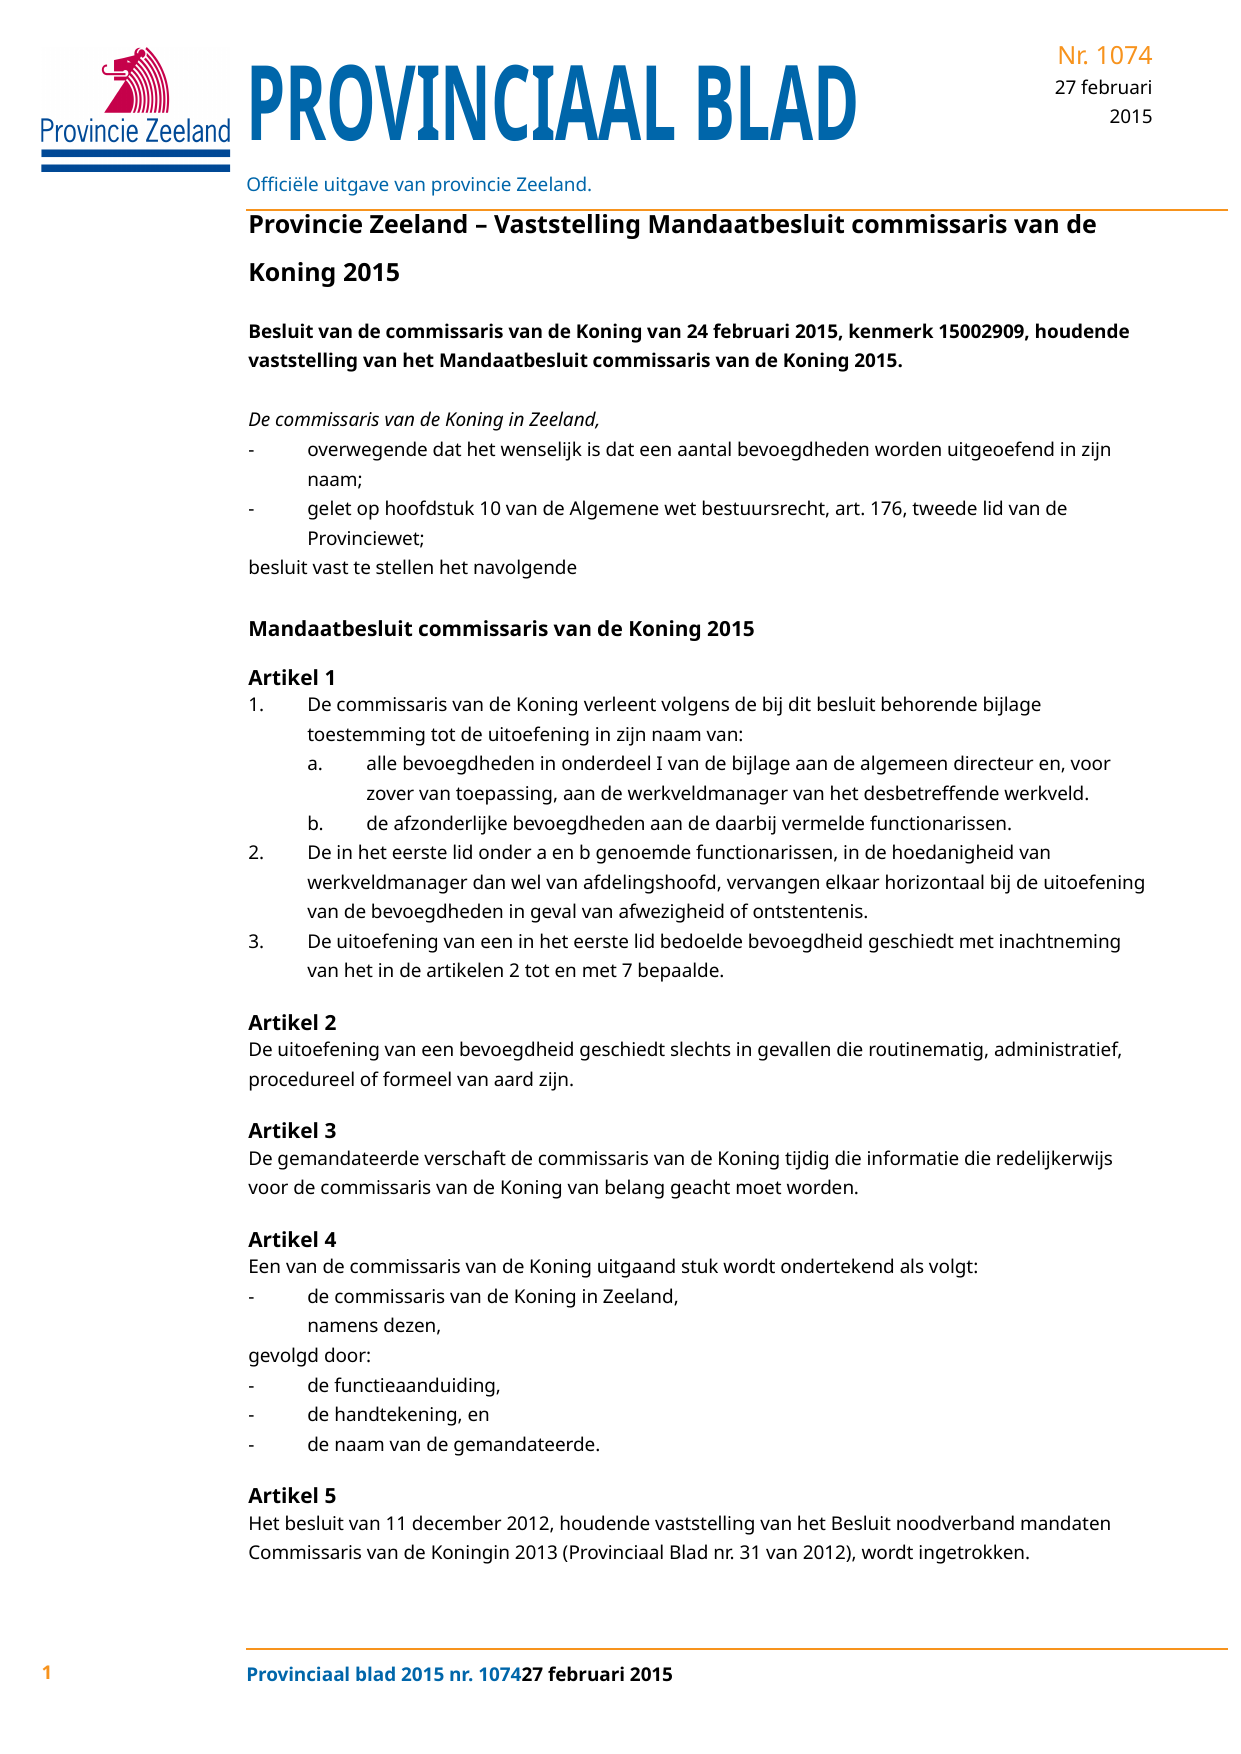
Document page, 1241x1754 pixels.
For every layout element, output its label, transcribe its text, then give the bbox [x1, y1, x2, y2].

list de handtekening, en [248, 1401, 1152, 1427]
text Artikel 1 [248, 663, 1152, 691]
text Mandaatbesluit commissaris van de Koning 2015 [248, 614, 1152, 642]
list gelet op hoofdstuk 10 van de Algemene wet bestuursrecht, art. 176, tweede lid van de Provinciewet; [248, 495, 1152, 551]
text De uitoefening van een bevoegdheid geschiedt slechts in gevallen die routinematig, administratief, procedureel of formeel van aard zijn. [248, 1037, 1152, 1092]
list de commissaris van de Koning in Zeeland, [248, 1283, 1152, 1309]
text besluit vast te stellen het navolgende [248, 554, 1152, 580]
text Het besluit van 11 december 2012, houdende vaststelling van het Besluit noodverband mandaten Commissaris van de Koningin 2013 (Provinciaal Blad nr. 31 van 2012), wordt ingetrokken. [248, 1510, 1152, 1565]
list de naam van de gemandateerde. [248, 1431, 1152, 1457]
list De commissaris van de Koning verleent volgens de bij dit besluit behorende bijlage toestemming tot de uitoefening in zijn naam van: [248, 691, 1152, 747]
text De commissaris van de Koning in Zeeland, [248, 407, 1152, 432]
text gevolgd door: [248, 1342, 1152, 1368]
list de functieaanduiding, [248, 1372, 1152, 1397]
text Artikel 3 [248, 1117, 1152, 1145]
text Besluit van de commissaris van de Koning van 24 februari 2015, kenmerk 15002909, houdende vaststelling van het Mandaatbesluit commissaris van de Koning 2015. [248, 318, 1152, 373]
list namens dezen, [248, 1313, 1152, 1338]
text Artikel 5 [248, 1481, 1152, 1510]
list overwegende dat het wenselijk is dat een aantal bevoegdheden worden uitgeoefend in zijn naam; [248, 436, 1152, 492]
list alle bevoegdheden in onderdeel I van de bijlage aan de algemeen directeur en, voor zover van toepassing, aan de werkveldmanager van het desbetreffende werkveld. [307, 751, 1152, 806]
list De in het eerste lid onder a en b genoemde functionarissen, in de hoedanigheid van werkveldmanager dan wel van afdelingshoofd, vervangen elkaar horizontaal bij de uitoefening van de bevoegdheden in geval van afwezigheid of ontstentenis. [248, 839, 1152, 924]
list de afzonderlijke bevoegdheden aan de daarbij vermelde functionarissen. [307, 810, 1152, 836]
picture [41, 47, 231, 172]
list De uitoefening van een in het eerste lid bedoelde bevoegdheid geschiedt met inachtneming van het in de artikelen 2 tot en met 7 bepaalde. [248, 928, 1152, 983]
text De gemandateerde verschaft de commissaris van de Koning tijdig die informatie die redelijkerwijs voor de commissaris van de Koning van belang geacht moet worden. [248, 1145, 1152, 1200]
text Een van de commissaris van de Koning uitgaand stuk wordt ondertekend als volgt: [248, 1253, 1152, 1279]
text Artikel 2 [248, 1008, 1152, 1037]
text Artikel 4 [248, 1225, 1152, 1253]
text Provincie Zeeland – Vaststelling Mandaatbesluit commissaris van de Koning 2015 [248, 211, 1152, 288]
